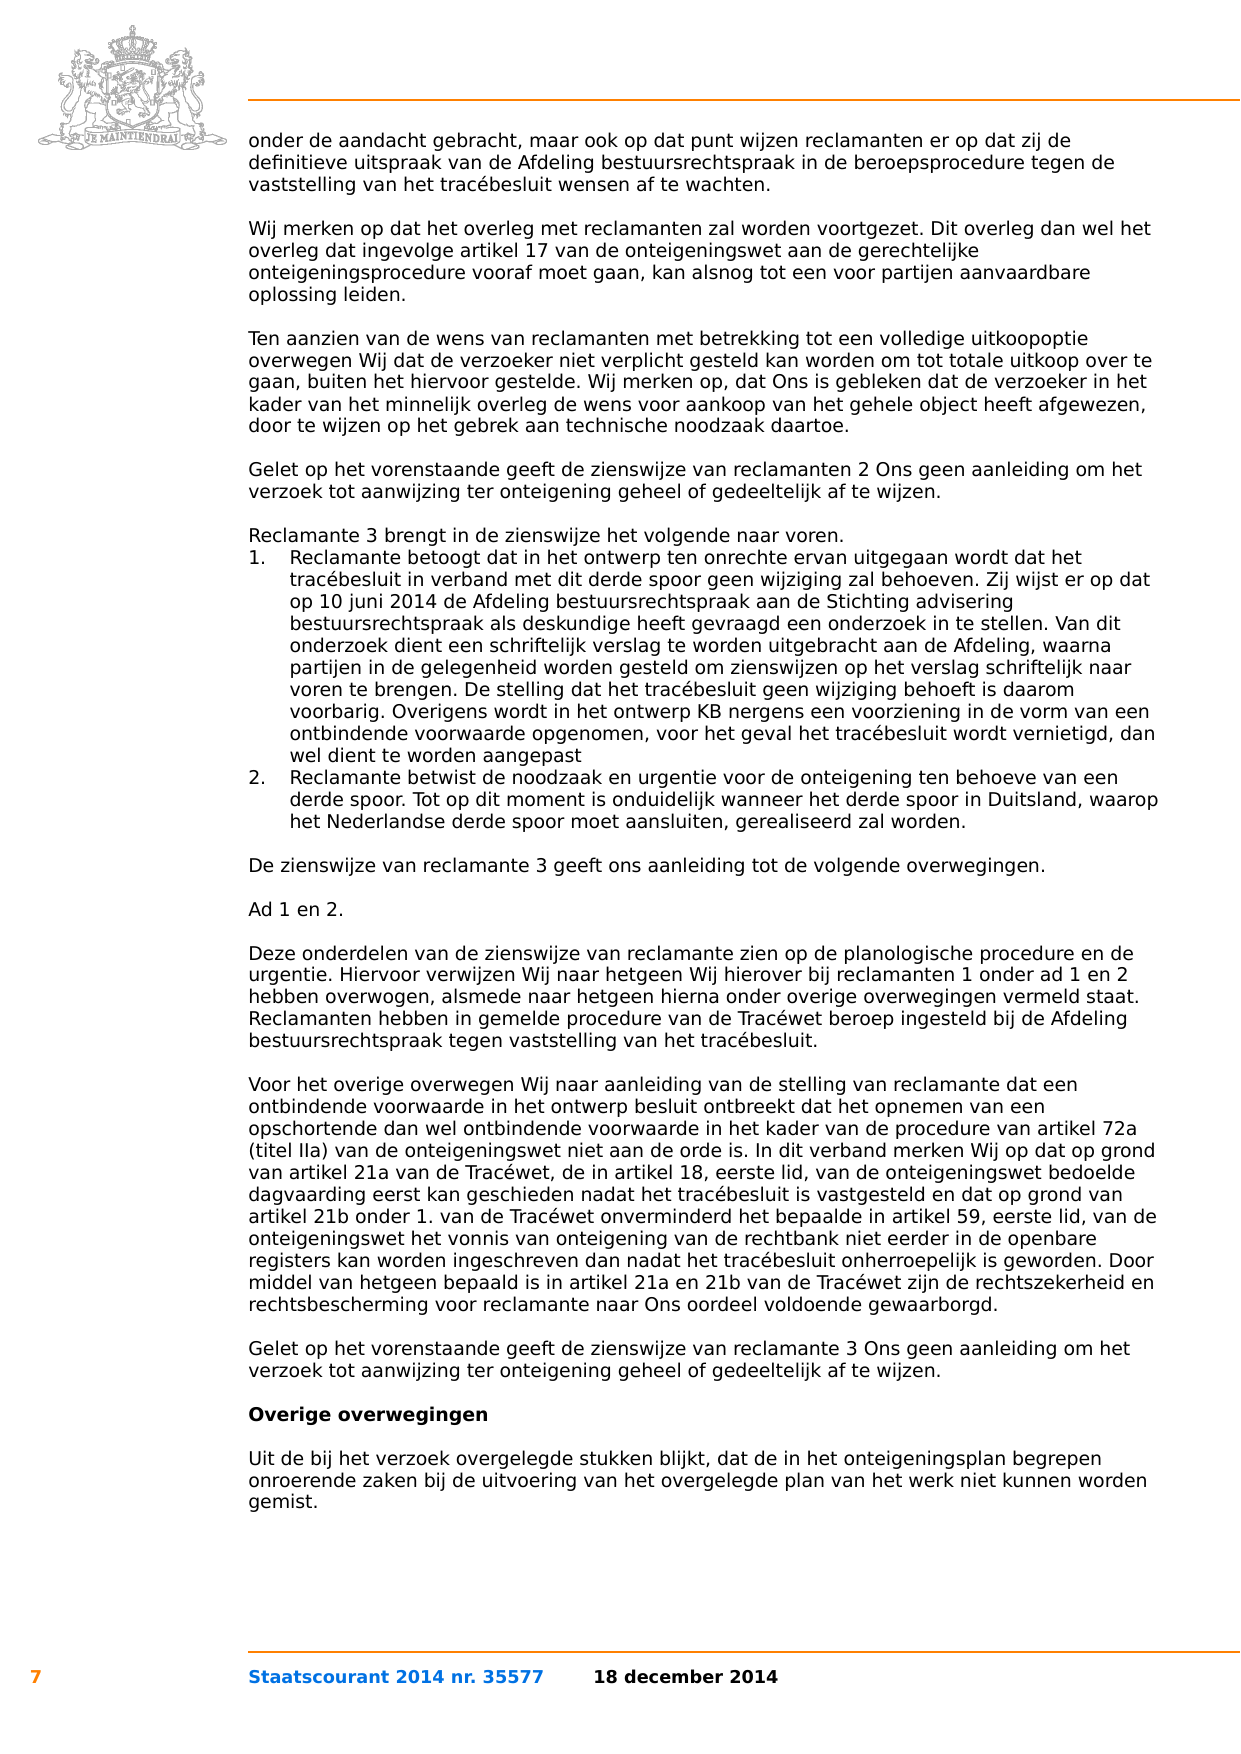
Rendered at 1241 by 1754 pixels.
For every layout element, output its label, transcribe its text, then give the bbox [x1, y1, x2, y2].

text Deze onderdelen van de zienswijze van reclamante zien op de planologische procedure en de urgentie. Hiervoor verwijzen Wij naar hetgeen Wij hierover bij reclamanten 1 onder ad 1 en 2 hebben overwogen, alsmede naar hetgeen hierna onder overige overwegingen vermeld staat. Reclamanten hebben in gemelde procedure van de Tracéwet beroep ingesteld bij de Afdeling bestuursrechtspraak tegen vaststelling van het tracébesluit. [248, 942, 1163, 1052]
text 2. Reclamante betwist de noodzaak en urgentie voor de onteigening ten behoeve van een derde spoor. Tot op dit moment is onduidelijk wanneer het derde spoor in Duitsland, waarop het Nederlandse derde spoor moet aansluiten, gerealiseerd zal worden. [248, 767, 1163, 833]
text onder de aandacht gebracht, maar ook op dat punt wijzen reclamanten er op dat zij de definitieve uitspraak van de Afdeling bestuursrechtspraak in de beroepsprocedure tegen de vaststelling van het tracébesluit wensen af te wachten. [248, 130, 1163, 196]
text Gelet op het vorenstaande geeft de zienswijze van reclamante 3 Ons geen aanleiding om het verzoek tot aanwijzing ter onteigening geheel of gedeeltelijk af te wijzen. [248, 1338, 1163, 1382]
subtitle Overige overwegingen [248, 1404, 1163, 1426]
text De zienswijze van reclamante 3 geeft ons aanleiding tot de volgende overwegingen. [248, 855, 1163, 877]
text Gelet op het vorenstaande geeft de zienswijze van reclamanten 2 Ons geen aanleiding om het verzoek tot aanwijzing ter onteigening geheel of gedeeltelijk af te wijzen. [248, 459, 1163, 503]
text Ten aanzien van de wens van reclamanten met betrekking tot een volledige uitkoopoptie overwegen Wij dat de verzoeker niet verplicht gesteld kan worden om tot totale uitkoop over te gaan, buiten het hiervoor gestelde. Wij merken op, dat Ons is gebleken dat de verzoeker in het kader van het minnelijk overleg de wens voor aankoop van het gehele object heeft afgewezen, door te wijzen op het gebrek aan technische noodzaak daartoe. [248, 327, 1163, 437]
text Reclamante 3 brengt in de zienswijze het volgende naar voren. [248, 525, 1163, 547]
text Wij merken op dat het overleg met reclamanten zal worden voortgezet. Dit overleg dan wel het overleg dat ingevolge artikel 17 van de onteigeningswet aan de gerechtelijke onteigeningsprocedure vooraf moet gaan, kan alsnog tot een voor partijen aanvaardbare oplossing leiden. [248, 218, 1163, 306]
text 1. Reclamante betoogt dat in het ontwerp ten onrechte ervan uitgegaan wordt dat het tracébesluit in verband met dit derde spoor geen wijziging zal behoeven. Zij wijst er op dat op 10 juni 2014 de Afdeling bestuursrechtspraak aan de Stichting advisering bestuursrechtspraak als deskundige heeft gevraagd een onderzoek in te stellen. Van dit onderzoek dient een schriftelijk verslag te worden uitgebracht aan de Afdeling, waarna partijen in de gelegenheid worden gesteld om zienswijzen op het verslag schriftelijk naar voren te brengen. De stelling dat het tracébesluit geen wijziging behoeft is daarom voorbarig. Overigens wordt in het ontwerp KB nergens een voorziening in de vorm van een ontbindende voorwaarde opgenomen, voor het geval het tracébesluit wordt vernietigd, dan wel dient te worden aangepast [248, 547, 1163, 767]
text Ad 1 en 2. [248, 898, 1163, 921]
text Uit de bij het verzoek overgelegde stukken blijkt, dat de in het onteigeningsplan begrepen onroerende zaken bij de uitvoering van het overgelegde plan van het werk niet kunnen worden gemist. [248, 1447, 1163, 1513]
text Voor het overige overwegen Wij naar aanleiding van de stelling van reclamante dat een ontbindende voorwaarde in het ontwerp besluit ontbreekt dat het opnemen van een opschortende dan wel ontbindende voorwaarde in het kader van de procedure van artikel 72a (titel IIa) van de onteigeningswet niet aan de orde is. In dit verband merken Wij op dat op grond van artikel 21a van de Tracéwet, de in artikel 18, eerste lid, van de onteigeningswet bedoelde dagvaarding eerst kan geschieden nadat het tracébesluit is vastgesteld en dat op grond van artikel 21b onder 1. van de Tracéwet onverminderd het bepaalde in artikel 59, eerste lid, van de onteigeningswet het vonnis van onteigening van de rechtbank niet eerder in de openbare registers kan worden ingeschreven dan nadat het tracébesluit onherroepelijk is geworden. Door middel van hetgeen bepaald is in artikel 21a en 21b van de Tracéwet zijn de rechtszekerheid en rechtsbescherming voor reclamante naar Ons oordeel voldoende gewaarborgd. [248, 1074, 1163, 1316]
picture [38, 25, 227, 150]
